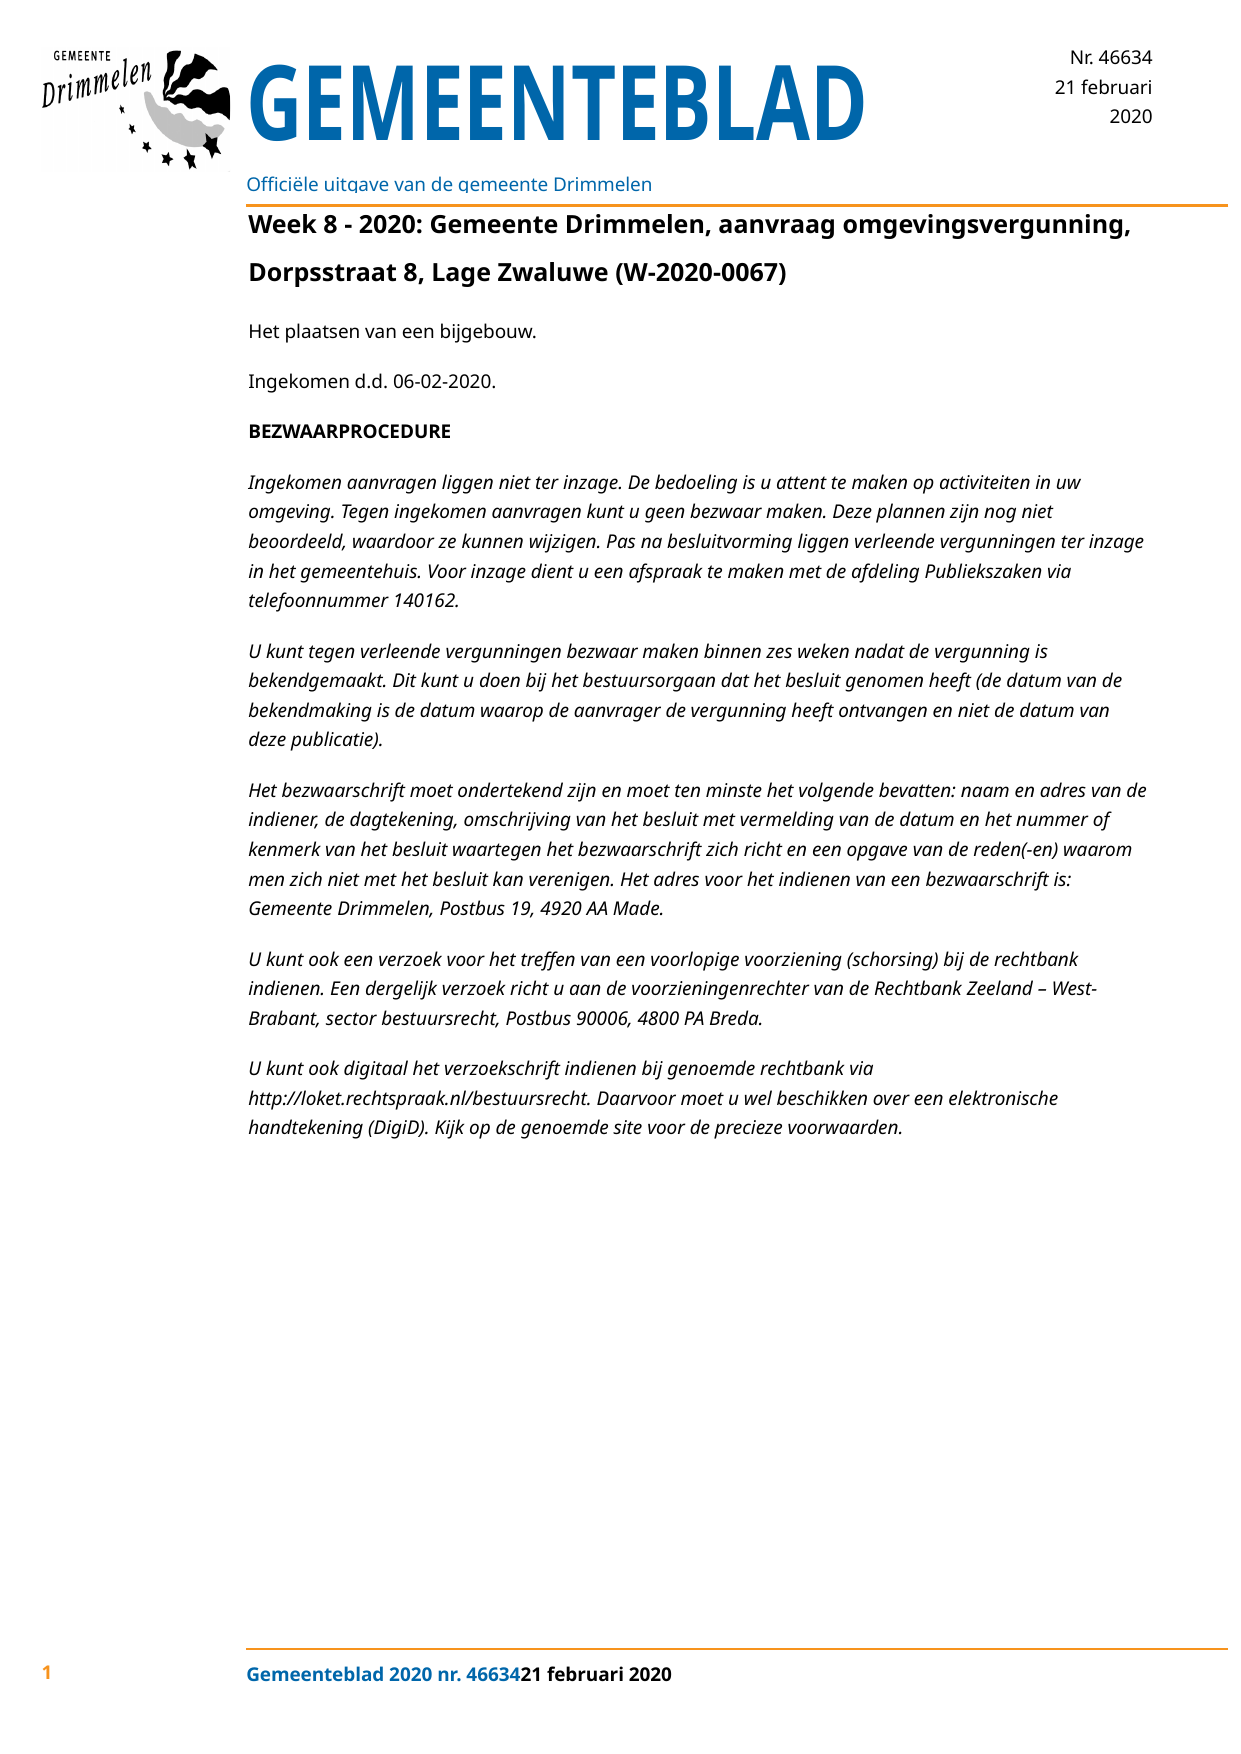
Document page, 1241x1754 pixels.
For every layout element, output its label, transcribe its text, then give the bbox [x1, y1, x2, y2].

text Ingekomen d.d. 06-02-2020. [248, 368, 1152, 394]
text Ingekomen aanvragen liggen niet ter inzage. De bedoeling is u attent te maken op activiteiten in uw omgeving. Tegen ingekomen aanvragen kunt u geen bezwaar maken. Deze plannen zijn nog niet beoordeeld, waardoor ze kunnen wijzigen. Pas na besluitvorming liggen verleende vergunningen ter inzage in het gemeentehuis. Voor inzage dient u een afspraak te maken met de afdeling Publiekszaken via telefoonnummer 140162. [248, 469, 1152, 613]
text Het plaatsen van een bijgebouw. [248, 318, 1152, 344]
text U kunt ook een verzoek voor het treffen van een voorlopige voorziening (schorsing) bij de rechtbank indienen. Een dergelijk verzoek richt u aan de voorzieningenrechter van de Rechtbank Zeeland – West-Brabant, sector bestuursrecht, Postbus 90006, 4800 PA Breda. [248, 946, 1152, 1031]
text Week 8 - 2020: Gemeente Drimmelen, aanvraag omgevingsvergunning, Dorpsstraat 8, Lage Zwaluwe (W-2020-0067) [248, 207, 1152, 288]
text BEZWAARPROCEDURE [248, 419, 1152, 444]
picture [41, 47, 231, 172]
text U kunt tegen verleende vergunningen bezwaar maken binnen zes weken nadat de vergunning is bekendgemaakt. Dit kunt u doen bij het bestuursorgaan dat het besluit genomen heeft (de datum van de bekendmaking is de datum waarop de aanvrager de vergunning heeft ontvangen en niet de datum van deze publicatie). [248, 638, 1152, 752]
text U kunt ook digitaal het verzoekschrift indienen bij genoemde rechtbank via http://loket.rechtspraak.nl/bestuursrecht. Daarvoor moet u wel beschikken over een elektronische handtekening (DigiD). Kijk op de genoemde site voor de precieze voorwaarden. [248, 1055, 1152, 1140]
text Het bezwaarschrift moet ondertekend zijn en moet ten minste het volgende bevatten: naam en adres van de indiener, de dagtekening, omschrijving van het besluit met vermelding van de datum en het nummer of kenmerk van het besluit waartegen het bezwaarschrift zich richt en een opgave van de reden(-en) waarom men zich niet met het besluit kan verenigen. Het adres voor het indienen van een bezwaarschrift is: Gemeente Drimmelen, Postbus 19, 4920 AA Made. [248, 777, 1152, 921]
